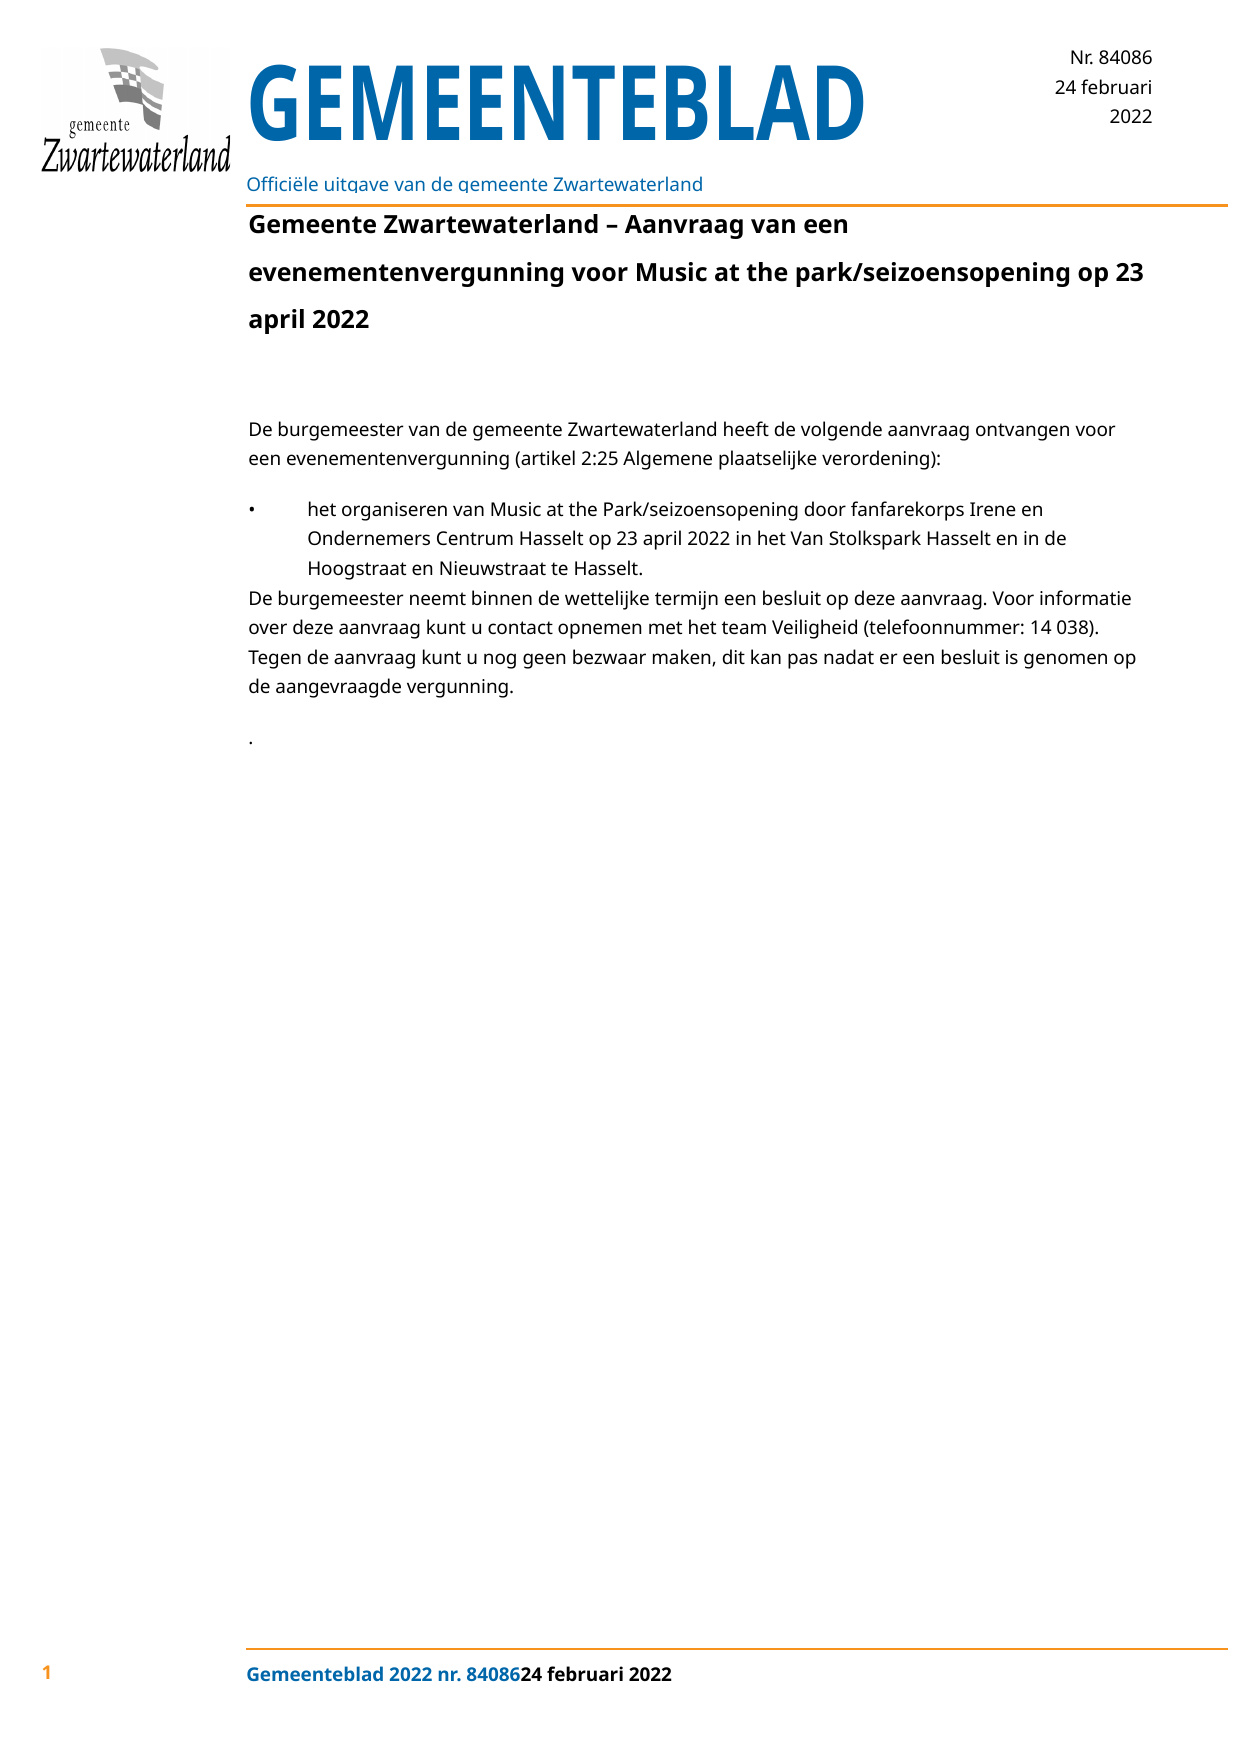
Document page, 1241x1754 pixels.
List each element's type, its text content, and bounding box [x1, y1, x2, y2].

text De burgemeester neemt binnen de wettelijke termijn een besluit op deze aanvraag. Voor informatie over deze aanvraag kunt u contact opnemen met het team Veiligheid (telefoonnummer: 14 038). Tegen de aanvraag kunt u nog geen bezwaar maken, dit kan pas nadat er een besluit is genomen op de aangevraagde vergunning. [248, 585, 1152, 699]
list het organiseren van Music at the Park/seizoensopening door fanfarekorps Irene en Ondernemers Centrum Hasselt op 23 april 2022 in het Van Stolkspark Hasselt en in de Hoogstraat en Nieuwstraat te Hasselt. [248, 496, 1152, 581]
text . [248, 724, 1152, 749]
text De burgemeester van de gemeente Zwartewaterland heeft de volgende aanvraag ontvangen voor een evenementenvergunning (artikel 2:25 Algemene plaatselijke verordening): [248, 416, 1152, 471]
text Gemeente Zwartewaterland – Aanvraag van een evenementenvergunning voor Music at the park/seizoensopening op 23 april 2022 [248, 207, 1152, 336]
picture [41, 47, 231, 172]
